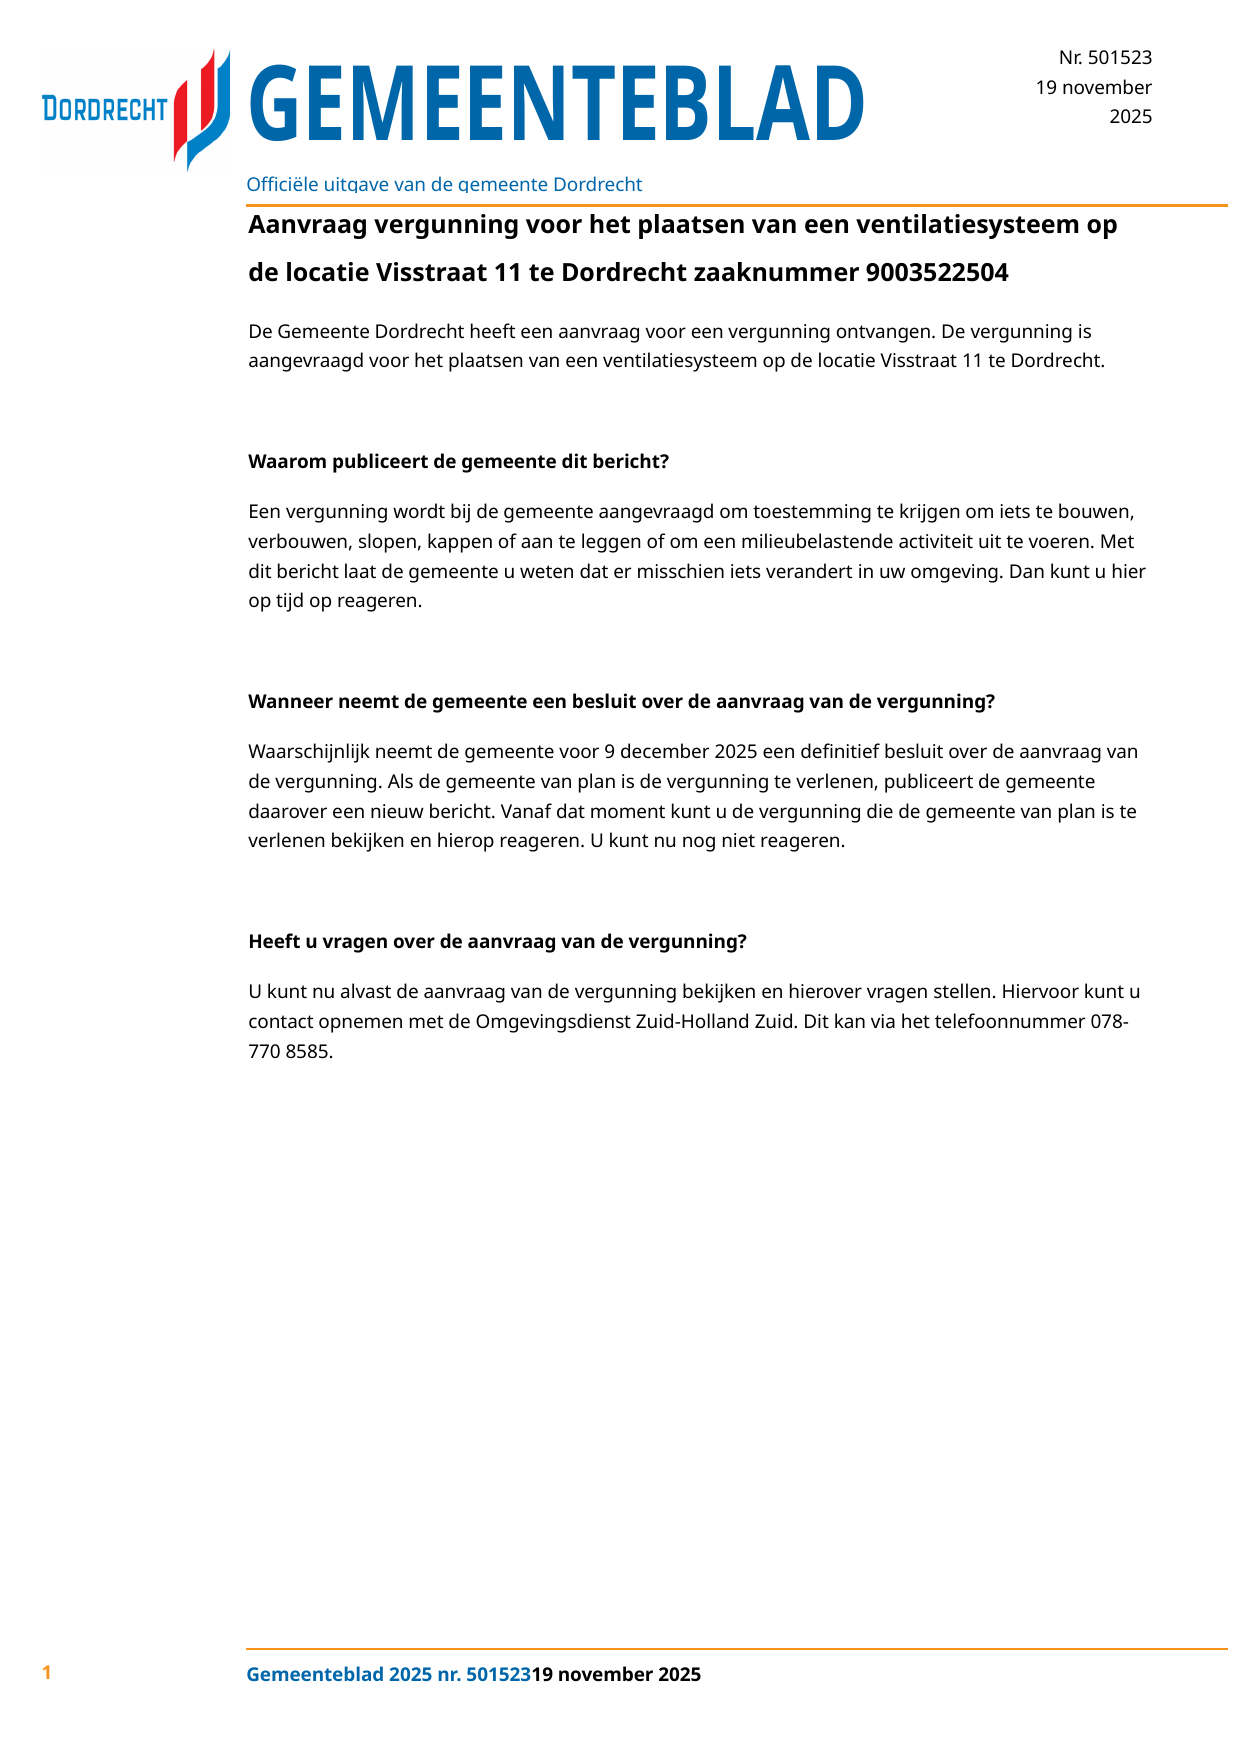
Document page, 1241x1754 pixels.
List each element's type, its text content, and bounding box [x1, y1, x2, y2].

text Aanvraag vergunning voor het plaatsen van een ventilatiesysteem op de locatie Visstraat 11 te Dordrecht zaaknummer 9003522504 [248, 207, 1152, 288]
text Wanneer neemt de gemeente een besluit over de aanvraag van de vergunning? [248, 688, 1152, 714]
text U kunt nu alvast de aanvraag van de vergunning bekijken en hierover vragen stellen. Hiervoor kunt u contact opnemen met de Omgevingsdienst Zuid-Holland Zuid. Dit kan via het telefoonnummer 078-770 8585. [248, 979, 1152, 1064]
picture [41, 47, 231, 172]
text Heeft u vragen over de aanvraag van de vergunning? [248, 928, 1152, 954]
text De Gemeente Dordrecht heeft een aanvraag voor een vergunning ontvangen. De vergunning is aangevraagd voor het plaatsen van een ventilatiesysteem op de locatie Visstraat 11 te Dordrecht. [248, 318, 1152, 373]
text Waarschijnlijk neemt de gemeente voor 9 december 2025 een definitief besluit over de aanvraag van de vergunning. Als de gemeente van plan is de vergunning te verlenen, publiceert de gemeente daarover een nieuw bericht. Vanaf dat moment kunt u de vergunning die de gemeente van plan is te verlenen bekijken en hierop reageren. U kunt nu nog niet reageren. [248, 739, 1152, 853]
text Waarom publiceert de gemeente dit bericht? [248, 448, 1152, 474]
text Een vergunning wordt bij de gemeente aangevraagd om toestemming te krijgen om iets te bouwen, verbouwen, slopen, kappen of aan te leggen of om een milieubelastende activiteit uit te voeren. Met dit bericht laat de gemeente u weten dat er misschien iets verandert in uw omgeving. Dan kunt u hier op tijd op reageren. [248, 499, 1152, 613]
